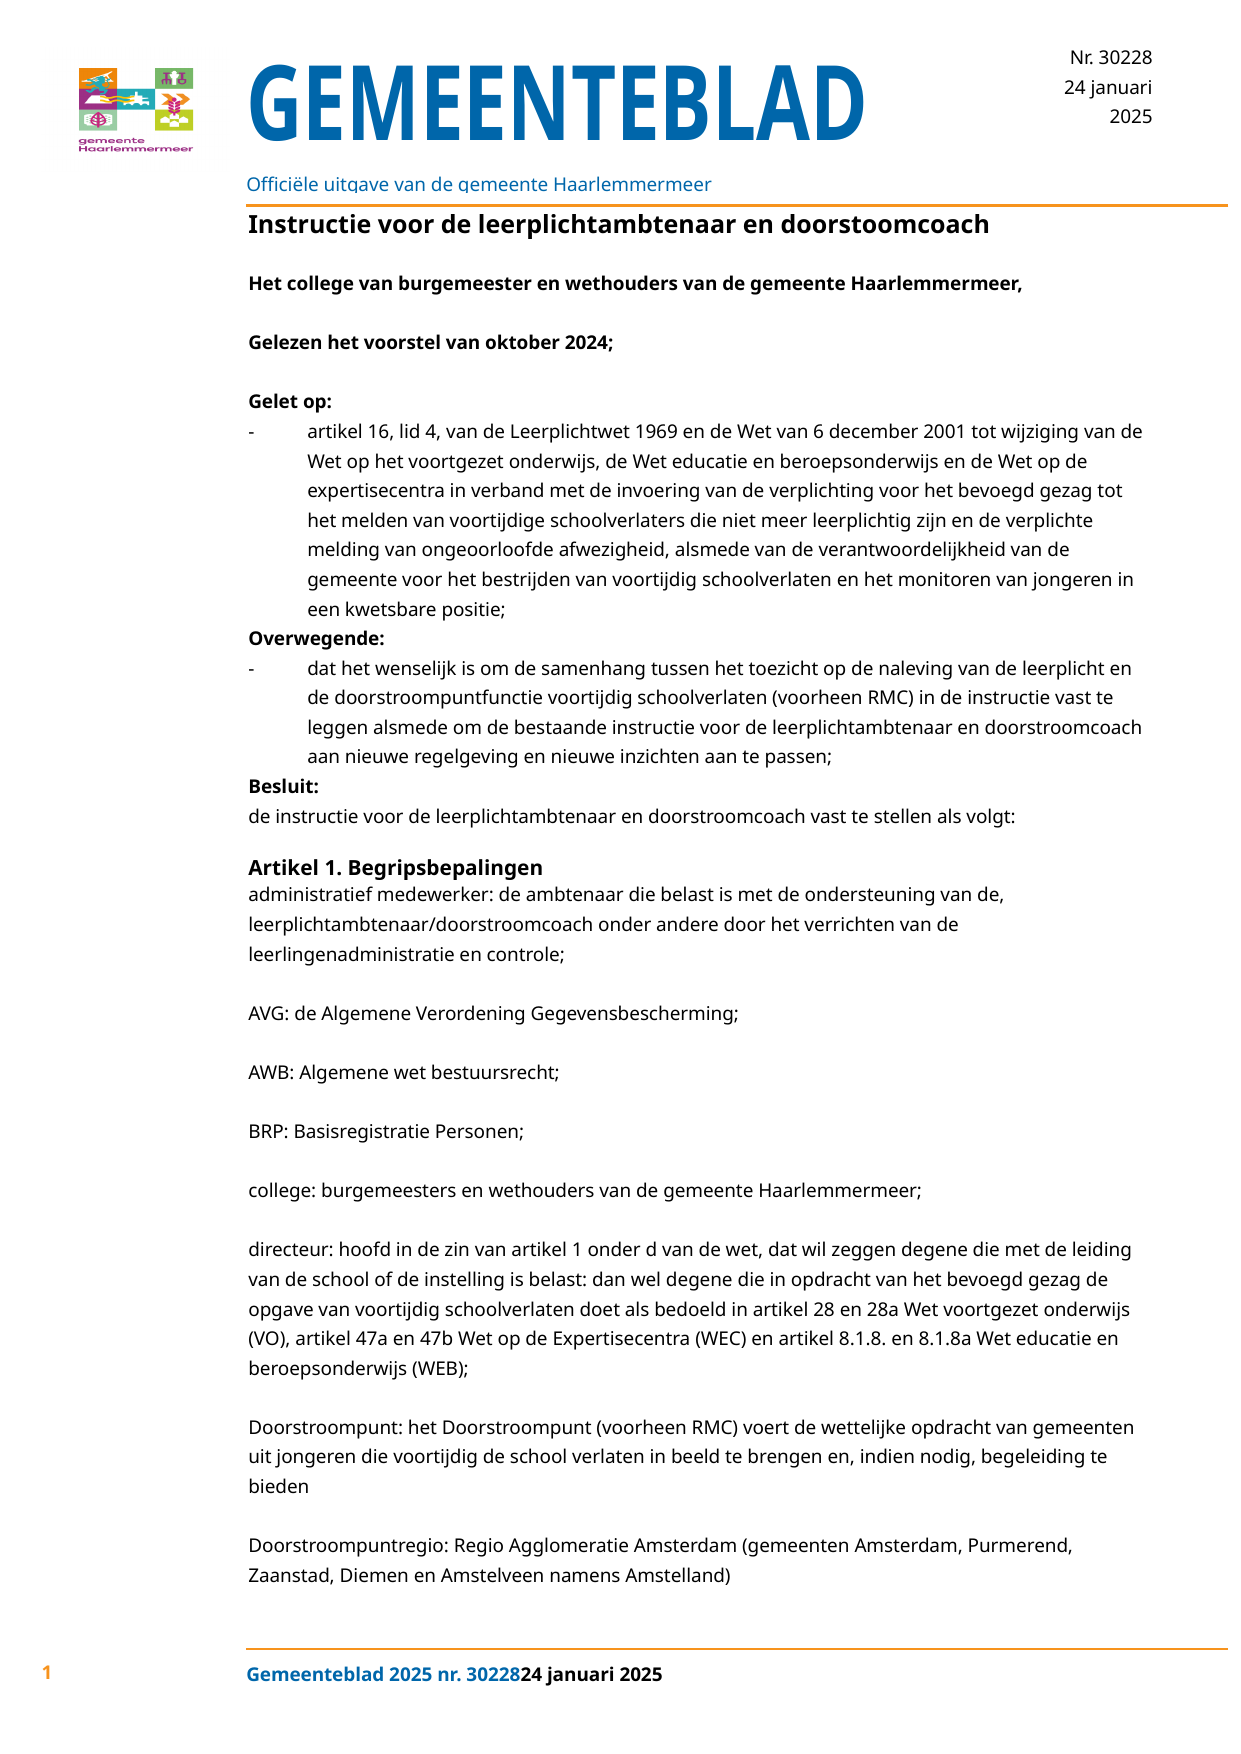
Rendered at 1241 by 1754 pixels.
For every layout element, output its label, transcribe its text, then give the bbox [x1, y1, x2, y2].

text AVG: de Algemene Verordening Gegevensbescherming; [248, 1000, 1152, 1026]
text administratief medewerker: de ambtenaar die belast is met de ondersteuning van de, leerplichtambtenaar/doorstroomcoach onder andere door het verrichten van de leerlingenadministratie en controle; [248, 882, 1152, 967]
text Artikel 1. Begripsbepalingen [248, 853, 1152, 882]
text Doorstroompunt: het Doorstroompunt (voorheen RMC) voert de wettelijke opdracht van gemeenten uit jongeren die voortijdig de school verlaten in beeld te brengen en, indien nodig, begeleiding te bieden [248, 1414, 1152, 1499]
text Overwegende: [248, 625, 1152, 651]
text Het college van burgemeester en wethouders van de gemeente Haarlemmermeer, [248, 270, 1152, 296]
picture [41, 47, 231, 172]
list dat het wenselijk is om de samenhang tussen het toezicht op de naleving van de leerplicht en de doorstroompuntfunctie voortijdig schoolverlaten (voorheen RMC) in de instructie vast te leggen alsmede om de bestaande instructie voor de leerplichtambtenaar en doorstroomcoach aan nieuwe regelgeving en nieuwe inzichten aan te passen; [248, 655, 1152, 769]
text BRP: Basisregistratie Personen; [248, 1118, 1152, 1144]
text Gelet op: [248, 389, 1152, 414]
text Instructie voor de leerplichtambtenaar en doorstoomcoach [248, 207, 1152, 241]
text Gelezen het voorstel van oktober 2024; [248, 329, 1152, 355]
text Besluit: [248, 773, 1152, 799]
text directeur: hoofd in de zin van artikel 1 onder d van de wet, dat wil zeggen degene die met de leiding van de school of de instelling is belast: dan wel degene die in opdracht van het bevoegd gezag de opgave van voortijdig schoolverlaten doet als bedoeld in artikel 28 en 28a Wet voortgezet onderwijs (VO), artikel 47a en 47b Wet op de Expertisecentra (WEC) en artikel 8.1.8. en 8.1.8a Wet educatie en beroepsonderwijs (WEB); [248, 1237, 1152, 1381]
text college: burgemeesters en wethouders van de gemeente Haarlemmermeer; [248, 1177, 1152, 1203]
list artikel 16, lid 4, van de Leerplichtwet 1969 en de Wet van 6 december 2001 tot wijziging van de Wet op het voortgezet onderwijs, de Wet educatie en beroepsonderwijs en de Wet op de expertisecentra in verband met de invoering van de verplichting voor het bevoegd gezag tot het melden van voortijdige schoolverlaters die niet meer leerplichtig zijn en de verplichte melding van ongeoorloofde afwezigheid, alsmede van de verantwoordelijkheid van de gemeente voor het bestrijden van voortijdig schoolverlaten en het monitoren van jongeren in een kwetsbare positie; [248, 418, 1152, 621]
text de instructie voor de leerplichtambtenaar en doorstroomcoach vast te stellen als volgt: [248, 803, 1152, 828]
text AWB: Algemene wet bestuursrecht; [248, 1059, 1152, 1085]
text Doorstroompuntregio: Regio Agglomeratie Amsterdam (gemeenten Amsterdam, Purmerend, Zaanstad, Diemen en Amstelveen namens Amstelland) [248, 1532, 1152, 1588]
